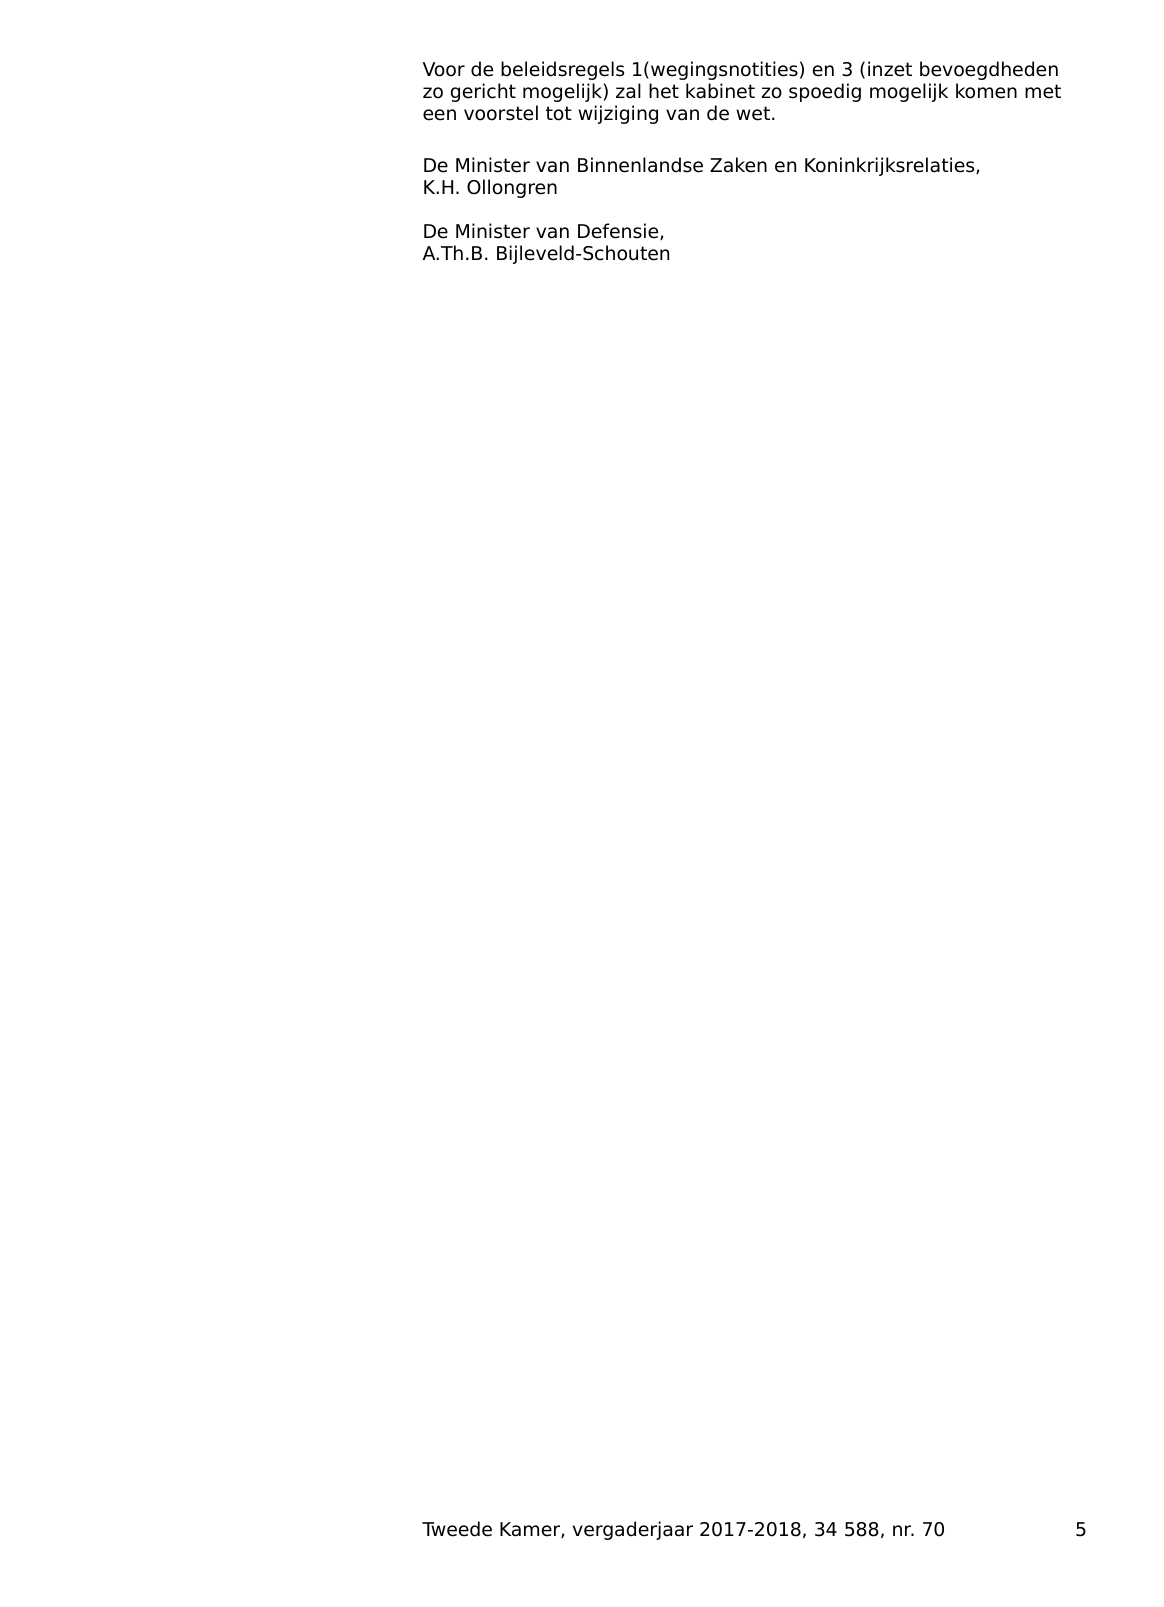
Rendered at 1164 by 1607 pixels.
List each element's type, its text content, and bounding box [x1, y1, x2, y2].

text Voor de beleidsregels 1(wegingsnotities) en 3 (inzet bevoegdheden zo gericht mogelijk) zal het kabinet zo spoedig mogelijk komen met een voorstel tot wijziging van de wet. [422, 59, 1087, 125]
text De Minister van Binnenlandse Zaken en Koninkrijksrelaties, K.H. Ollongren [422, 155, 1087, 199]
text De Minister van Defensie, A.Th.B. Bijleveld-Schouten [422, 221, 1087, 265]
